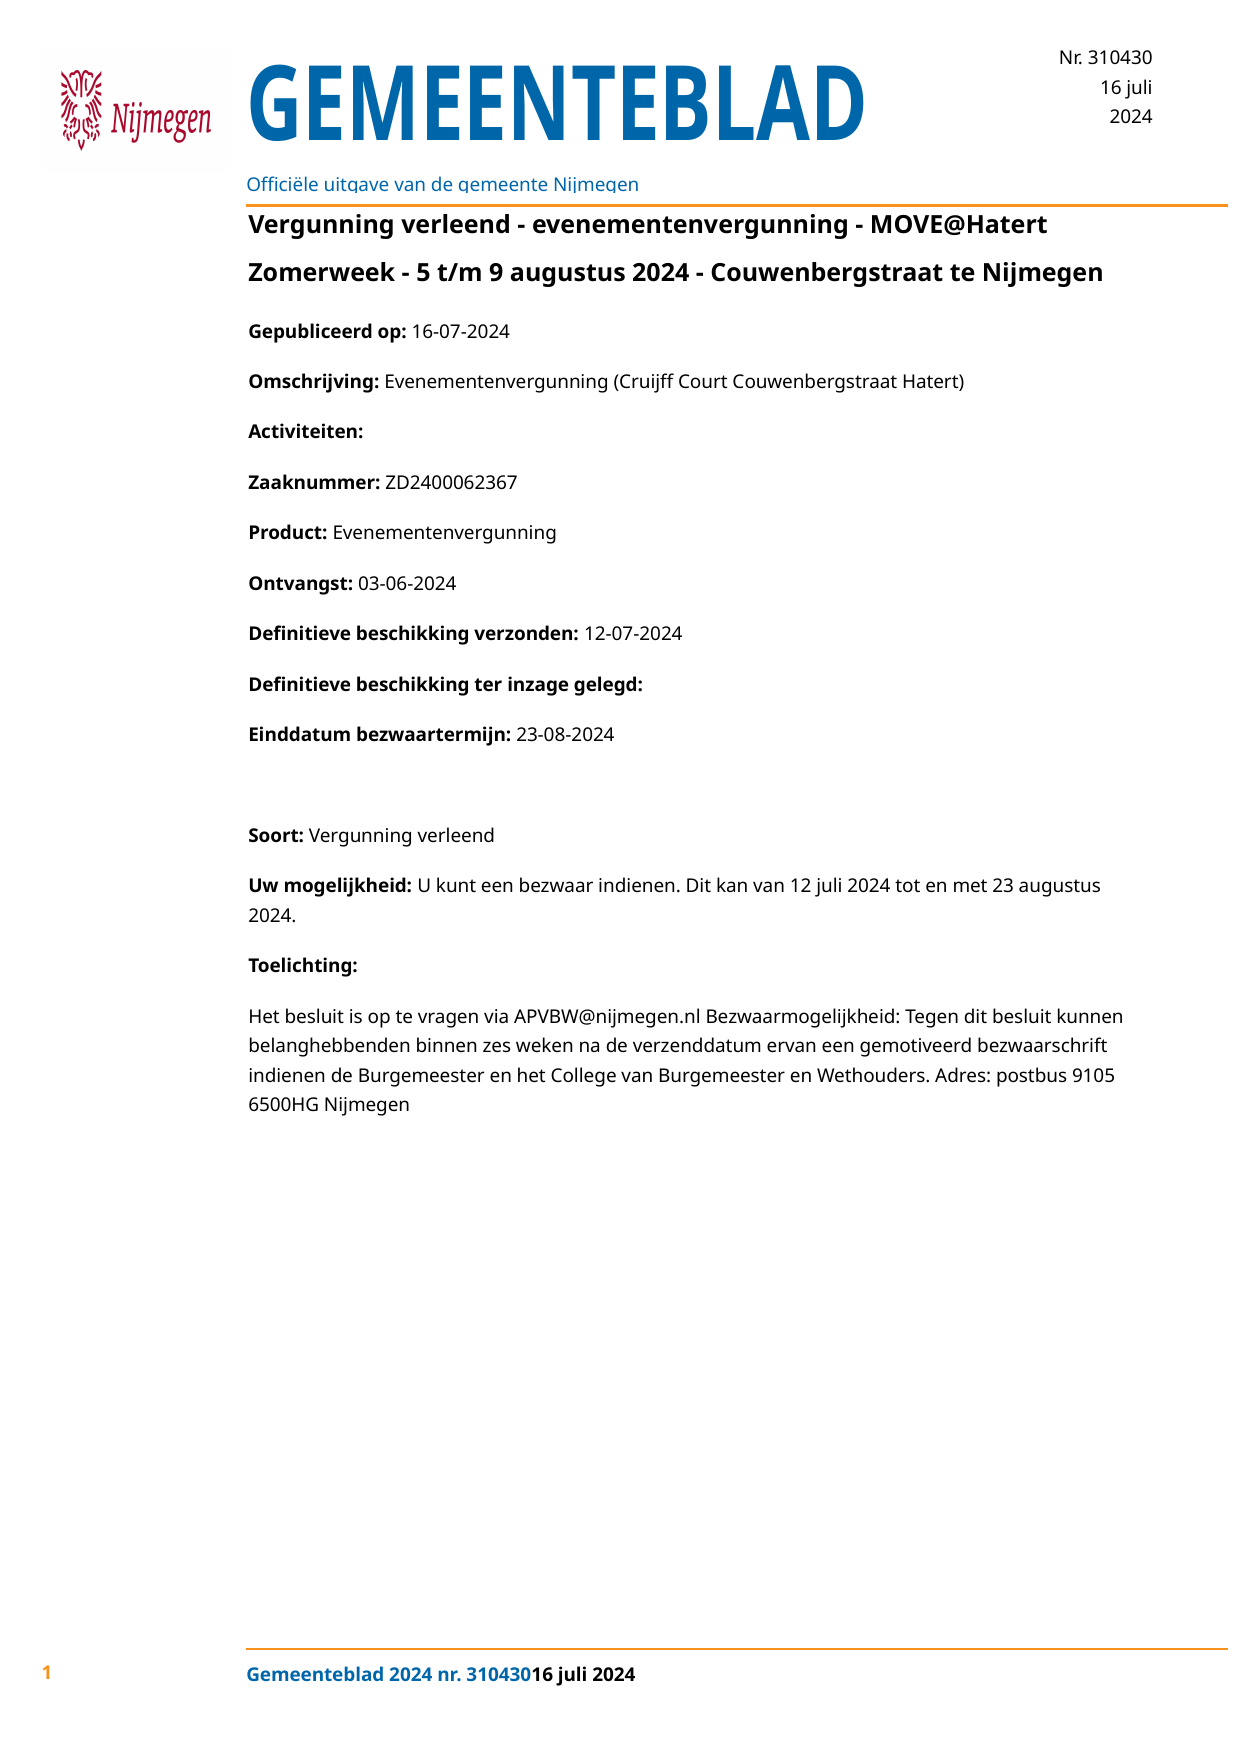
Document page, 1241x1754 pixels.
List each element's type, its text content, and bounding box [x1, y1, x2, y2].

text Definitieve beschikking verzonden: 12-07-2024 [248, 620, 1152, 646]
text Vergunning verleend - evenementenvergunning - MOVE@Hatert Zomerweek - 5 t/m 9 augustus 2024 - Couwenbergstraat te Nijmegen [248, 207, 1152, 288]
text Uw mogelijkheid: U kunt een bezwaar indienen. Dit kan van 12 juli 2024 tot en met 23 augustus 2024. [248, 872, 1152, 928]
picture [41, 47, 231, 172]
text Gepubliceerd op: 16-07-2024 [248, 318, 1152, 344]
text Einddatum bezwaartermijn: 23-08-2024 [248, 721, 1152, 747]
text Soort: Vergunning verleend [248, 822, 1152, 848]
text Activiteiten: [248, 419, 1152, 444]
text Omschrijving: Evenementenvergunning (Cruijff Court Couwenbergstraat Hatert) [248, 368, 1152, 394]
text Zaaknummer: ZD2400062367 [248, 469, 1152, 495]
text Ontvangst: 03-06-2024 [248, 570, 1152, 596]
text Het besluit is op te vragen via APVBW@nijmegen.nl Bezwaarmogelijkheid: Tegen dit besluit kunnen belanghebbenden binnen zes weken na de verzenddatum ervan een gemotiveerd bezwaarschrift indienen de Burgemeester en het College van Burgemeester en Wethouders. Adres: postbus 9105 6500HG Nijmegen [248, 1003, 1152, 1117]
text Product: Evenementenvergunning [248, 519, 1152, 545]
text Toelichting: [248, 952, 1152, 978]
text Definitieve beschikking ter inzage gelegd: [248, 671, 1152, 697]
